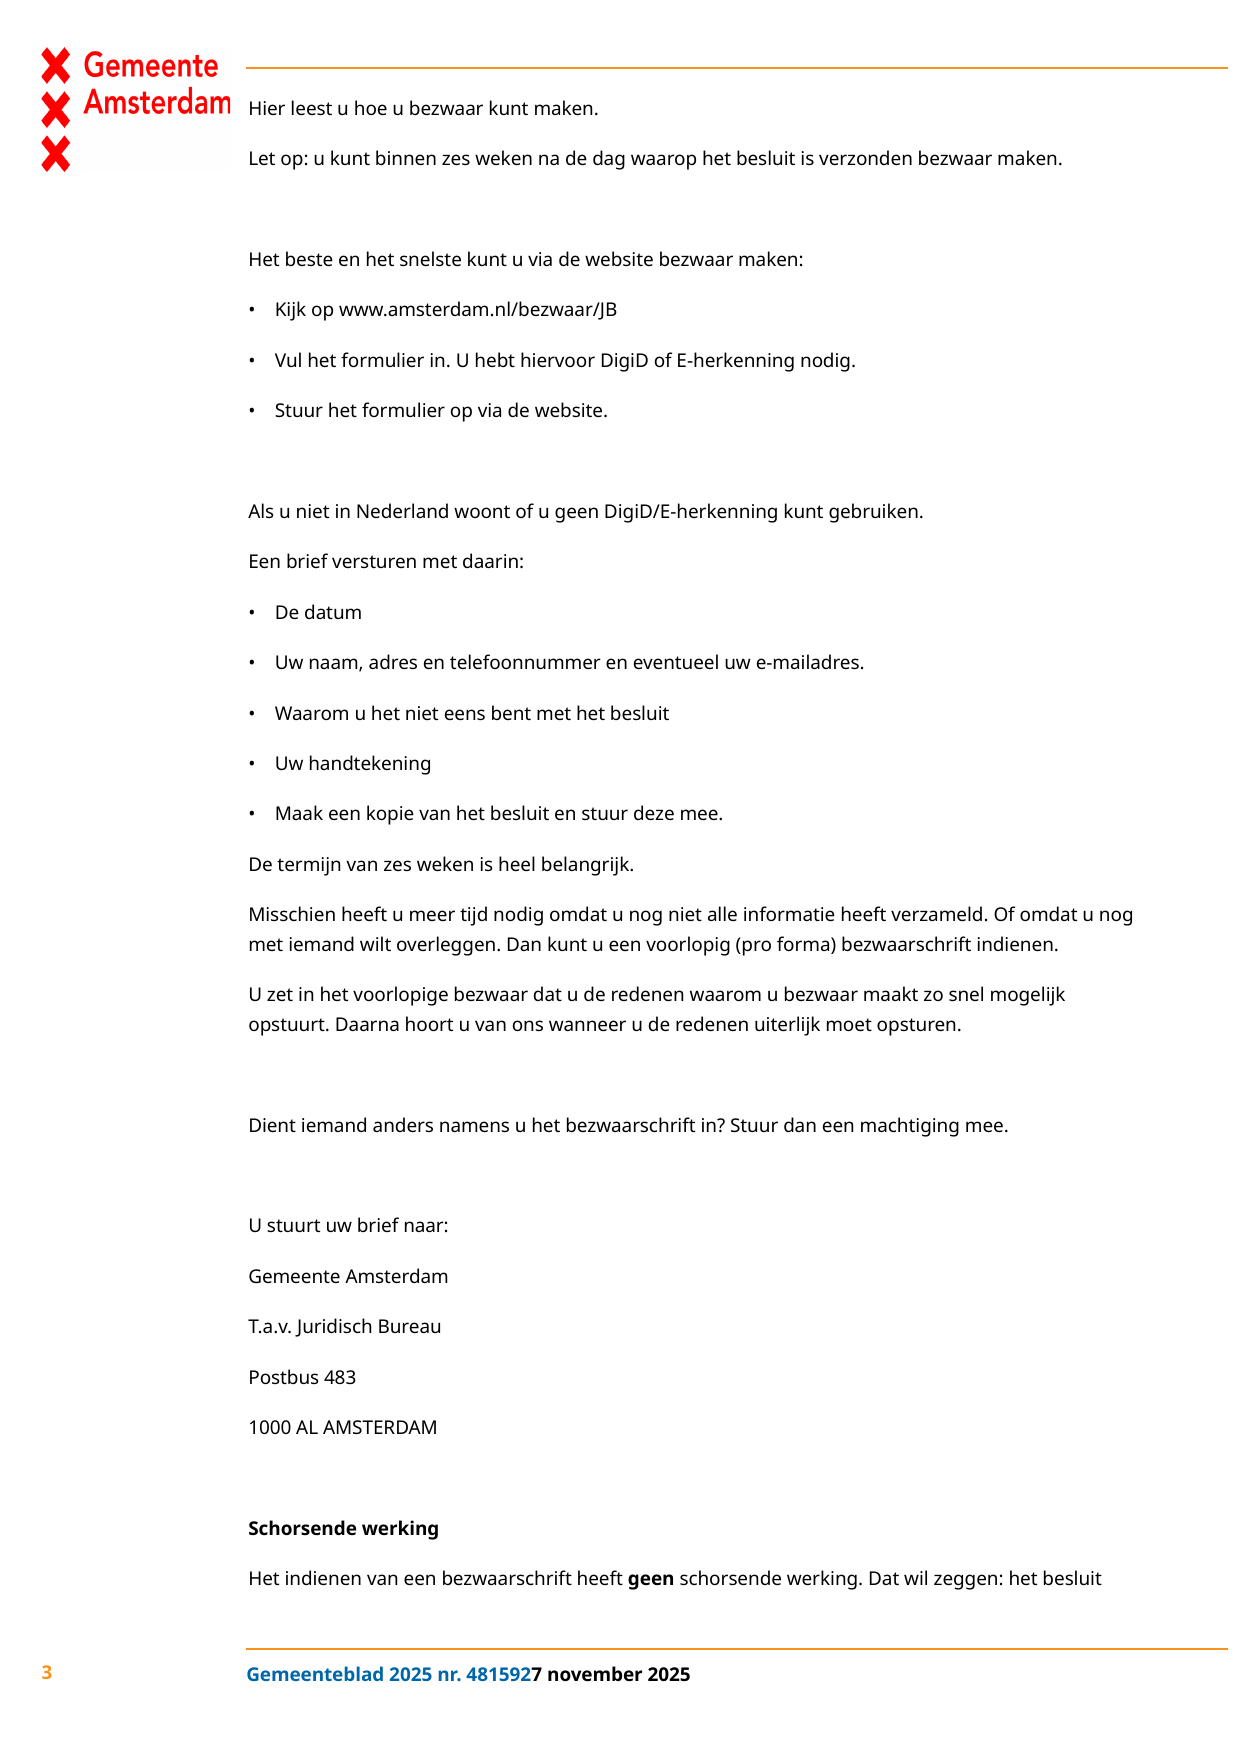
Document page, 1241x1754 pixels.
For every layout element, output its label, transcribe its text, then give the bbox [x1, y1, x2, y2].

text 1000 AL AMSTERDAM [248, 1414, 1152, 1440]
text Dient iemand anders namens u het bezwaarschrift in? Stuur dan een machtiging mee. [248, 1112, 1152, 1138]
text • Uw handtekening [248, 750, 1152, 776]
text Als u niet in Nederland woont of u geen DigiD/E-herkenning kunt gebruiken. [248, 498, 1152, 524]
text • De datum [248, 599, 1152, 625]
text Het indienen van een bezwaarschrift heeft geen schorsende werking. Dat wil zeggen: het besluit [248, 1566, 1152, 1591]
picture [41, 47, 231, 172]
text Postbus 483 [248, 1364, 1152, 1390]
text Gemeente Amsterdam [248, 1263, 1152, 1289]
text • Stuur het formulier op via de website. [248, 397, 1152, 423]
text • Waarom u het niet eens bent met het besluit [248, 700, 1152, 726]
text • Kijk op www.amsterdam.nl/bezwaar/JB [248, 296, 1152, 322]
text U zet in het voorlopige bezwaar dat u de redenen waarom u bezwaar maakt zo snel mogelijk opstuurt. Daarna hoort u van ons wanneer u de redenen uiterlijk moet opsturen. [248, 981, 1152, 1037]
text Let op: u kunt binnen zes weken na de dag waarop het besluit is verzonden bezwaar maken. [248, 145, 1152, 171]
text U stuurt uw brief naar: [248, 1213, 1152, 1238]
text Een brief versturen met daarin: [248, 548, 1152, 574]
text De termijn van zes weken is heel belangrijk. [248, 851, 1152, 877]
text Hier leest u hoe u bezwaar kunt maken. [248, 95, 1152, 121]
text • Vul het formulier in. U hebt hiervoor DigiD of E-herkenning nodig. [248, 347, 1152, 373]
text • Maak een kopie van het besluit en stuur deze mee. [248, 801, 1152, 826]
text • Uw naam, adres en telefoonnummer en eventueel uw e-mailadres. [248, 649, 1152, 675]
text T.a.v. Juridisch Bureau [248, 1313, 1152, 1339]
text Schorsende werking [248, 1515, 1152, 1541]
text Het beste en het snelste kunt u via de website bezwaar maken: [248, 246, 1152, 272]
text Misschien heeft u meer tijd nodig omdat u nog niet alle informatie heeft verzameld. Of omdat u nog met iemand wilt overleggen. Dan kunt u een voorlopig (pro forma) bezwaarschrift indienen. [248, 901, 1152, 957]
